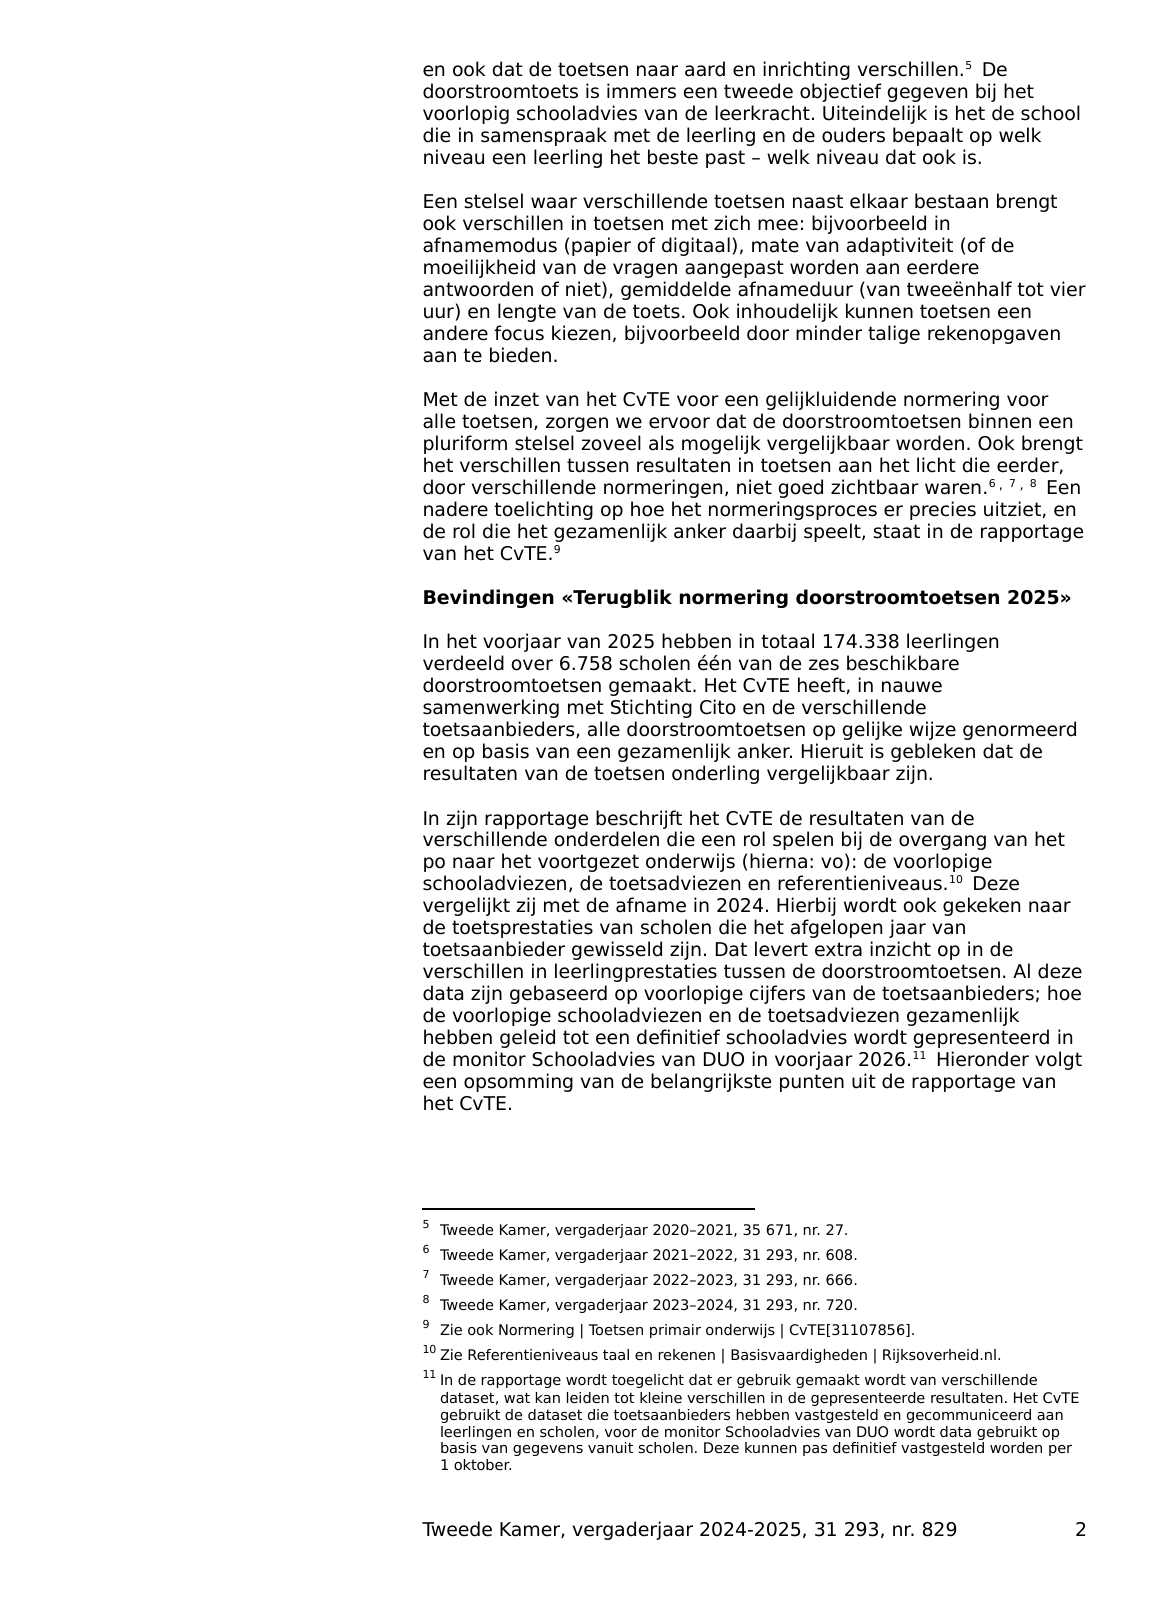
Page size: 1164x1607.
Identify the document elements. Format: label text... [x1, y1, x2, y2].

text en ook dat de toetsen naar aard en inrichting verschillen. De doorstroomtoets is immers een tweede objectief gegeven bij het voorlopig schooladvies van de leerkracht. Uiteindelijk is het de school die in samenspraak met de leerling en de ouders bepaalt op welk niveau een leerling het beste past – welk niveau dat ook is. [422, 59, 1087, 169]
text In het voorjaar van 2025 hebben in totaal 174.338 leerlingen verdeeld over 6.758 scholen één van de zes beschikbare doorstroomtoetsen gemaakt. Het CvTE heeft, in nauwe samenwerking met Stichting Cito en de verschillende toetsaanbieders, alle doorstroomtoetsen op gelijke wijze genormeerd en op basis van een gezamenlijk anker. Hieruit is gebleken dat de resultaten van de toetsen onderling vergelijkbaar zijn. [422, 631, 1087, 785]
text Een stelsel waar verschillende toetsen naast elkaar bestaan brengt ook verschillen in toetsen met zich mee: bijvoorbeeld in afnamemodus (papier of digitaal), mate van adaptiviteit (of de moeilijkheid van de vragen aangepast worden aan eerdere antwoorden of niet), gemiddelde afnameduur (van tweeënhalf tot vier uur) en lengte van de toets. Ook inhoudelijk kunnen toetsen een andere focus kiezen, bijvoorbeeld door minder talige rekenopgaven aan te bieden. [422, 191, 1087, 367]
text In de rapportage wordt toegelicht dat er gebruik gemaakt wordt van verschillende dataset, wat kan leiden tot kleine verschillen in de gepresenteerde resultaten. Het CvTE gebruikt de dataset die toetsaanbieders hebben vastgesteld en gecommuniceerd aan leerlingen en scholen, voor de monitor Schooladvies van DUO wordt data gebruikt op basis van gegevens vanuit scholen. Deze kunnen pas definitief vastgesteld worden per 1 oktober. [422, 1368, 1087, 1474]
text Zie ook Normering | Toetsen primair onderwijs | CvTE[31107856]. [422, 1318, 1087, 1340]
text Tweede Kamer, vergaderjaar 2020–2021, 35 671, nr. 27. [422, 1218, 1087, 1240]
text Tweede Kamer, vergaderjaar 2022–2023, 31 293, nr. 666. [422, 1268, 1087, 1290]
subtitle Bevindingen «Terugblik normering doorstroomtoetsen 2025» [422, 587, 1087, 609]
text Zie Referentieniveaus taal en rekenen | Basisvaardigheden | Rijksoverheid.nl. [422, 1343, 1087, 1365]
text Tweede Kamer, vergaderjaar 2023–2024, 31 293, nr. 720. [422, 1293, 1087, 1315]
text Met de inzet van het CvTE voor een gelijkluidende normering voor alle toetsen, zorgen we ervoor dat de doorstroomtoetsen binnen een pluriform stelsel zoveel als mogelijk vergelijkbaar worden. Ook brengt het verschillen tussen resultaten in toetsen aan het licht die eerder, door verschillende normeringen, niet goed zichtbaar waren., , Een nadere toelichting op hoe het normeringsproces er precies uitziet, en de rol die het gezamenlijk anker daarbij speelt, staat in de rapportage van het CvTE. [422, 389, 1087, 565]
text In zijn rapportage beschrijft het CvTE de resultaten van de verschillende onderdelen die een rol spelen bij de overgang van het po naar het voortgezet onderwijs (hierna: vo): de voorlopige schooladviezen, de toetsadviezen en referentieniveaus. Deze vergelijkt zij met de afname in 2024. Hierbij wordt ook gekeken naar de toetsprestaties van scholen die het afgelopen jaar van toetsaanbieder gewisseld zijn. Dat levert extra inzicht op in de verschillen in leerlingprestaties tussen de doorstroomtoetsen. Al deze data zijn gebaseerd op voorlopige cijfers van de toetsaanbieders; hoe de voorlopige schooladviezen en de toetsadviezen gezamenlijk hebben geleid tot een definitief schooladvies wordt gepresenteerd in de monitor Schooladvies van DUO in voorjaar 2026. Hieronder volgt een opsomming van de belangrijkste punten uit de rapportage van het CvTE. [422, 807, 1087, 1115]
text Tweede Kamer, vergaderjaar 2021–2022, 31 293, nr. 608. [422, 1243, 1087, 1265]
